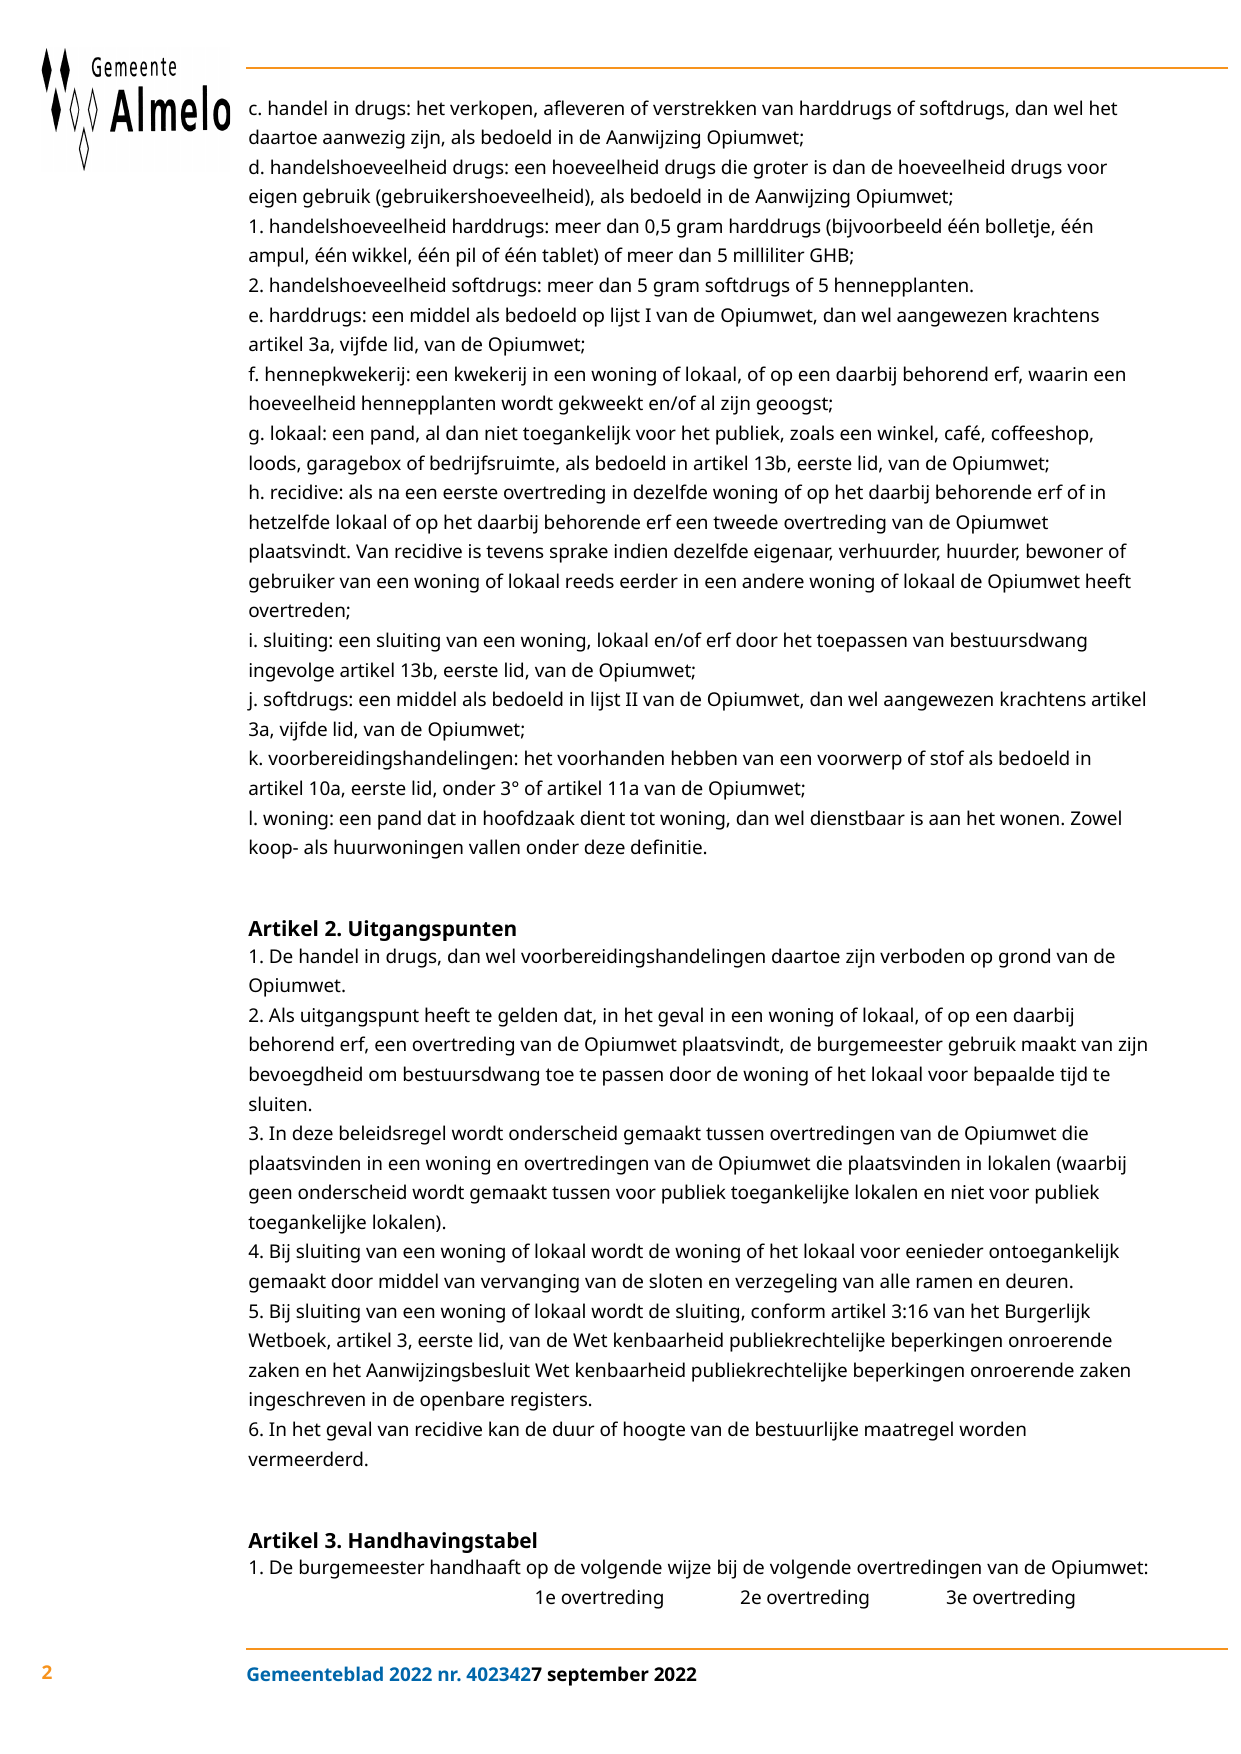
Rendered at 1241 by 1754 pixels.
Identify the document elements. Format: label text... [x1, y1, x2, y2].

text i. sluiting: een sluiting van een woning, lokaal en/of erf door het toepassen van bestuursdwang ingevolge artikel 13b, eerste lid, van de Opiumwet; [248, 627, 1152, 683]
text d. handelshoeveelheid drugs: een hoeveelheid drugs die groter is dan de hoeveelheid drugs voor eigen gebruik (gebruikershoeveelheid), als bedoeld in de Aanwijzing Opiumwet; [248, 154, 1152, 209]
table_header 2e overtreding [740, 1584, 946, 1609]
text 4. Bij sluiting van een woning of lokaal wordt de woning of het lokaal voor eenieder ontoegankelijk gemaakt door middel van vervanging van de sloten en verzegeling van alle ramen en deuren. [248, 1239, 1152, 1294]
table_header [248, 1584, 534, 1609]
text 6. In het geval van recidive kan de duur of hoogte van de bestuurlijke maatregel worden vermeerderd. [248, 1416, 1152, 1471]
text e. harddrugs: een middel als bedoeld op lijst I van de Opiumwet, dan wel aangewezen krachtens artikel 3a, vijfde lid, van de Opiumwet; [248, 302, 1152, 357]
text 1. De handel in drugs, dan wel voorbereidingshandelingen daartoe zijn verboden op grond van de Opiumwet. [248, 943, 1152, 998]
table_header 1e overtreding [534, 1584, 740, 1609]
text f. hennepkwekerij: een kwekerij in een woning of lokaal, of op een daarbij behorend erf, waarin een hoeveelheid hennepplanten wordt gekweekt en/of al zijn geoogst; [248, 361, 1152, 416]
text c. handel in drugs: het verkopen, afleveren of verstrekken van harddrugs of softdrugs, dan wel het daartoe aanwezig zijn, als bedoeld in de Aanwijzing Opiumwet; [248, 95, 1152, 150]
text 5. Bij sluiting van een woning of lokaal wordt de sluiting, conform artikel 3:16 van het Burgerlijk Wetboek, artikel 3, eerste lid, van de Wet kenbaarheid publiekrechtelijke beperkingen onroerende zaken en het Aanwijzingsbesluit Wet kenbaarheid publiekrechtelijke beperkingen onroerende zaken ingeschreven in de openbare registers. [248, 1298, 1152, 1412]
text l. woning: een pand dat in hoofdzaak dient tot woning, dan wel dienstbaar is aan het wonen. Zowel koop- als huurwoningen vallen onder deze definitie. [248, 805, 1152, 860]
table_header 3e overtreding [946, 1584, 1152, 1609]
text Artikel 2. Uitgangspunten [248, 914, 1152, 943]
text Artikel 3. Handhavingstabel [248, 1526, 1152, 1554]
text j. softdrugs: een middel als bedoeld in lijst II van de Opiumwet, dan wel aangewezen krachtens artikel 3a, vijfde lid, van de Opiumwet; [248, 686, 1152, 742]
text 1. handelshoeveelheid harddrugs: meer dan 0,5 gram harddrugs (bijvoorbeeld één bolletje, één ampul, één wikkel, één pil of één tablet) of meer dan 5 milliliter GHB; [248, 213, 1152, 268]
text h. recidive: als na een eerste overtreding in dezelfde woning of op het daarbij behorende erf of in hetzelfde lokaal of op het daarbij behorende erf een tweede overtreding van de Opiumwet plaatsvindt. Van recidive is tevens sprake indien dezelfde eigenaar, verhuurder, huurder, bewoner of gebruiker van een woning of lokaal reeds eerder in een andere woning of lokaal de Opiumwet heeft overtreden; [248, 479, 1152, 623]
text k. voorbereidingshandelingen: het voorhanden hebben van een voorwerp of stof als bedoeld in artikel 10a, eerste lid, onder 3° of artikel 11a van de Opiumwet; [248, 746, 1152, 801]
picture [41, 47, 231, 172]
text 2. Als uitgangspunt heeft te gelden dat, in het geval in een woning of lokaal, of op een daarbij behorend erf, een overtreding van de Opiumwet plaatsvindt, de burgemeester gebruik maakt van zijn bevoegdheid om bestuursdwang toe te passen door de woning of het lokaal voor bepaalde tijd te sluiten. [248, 1002, 1152, 1116]
text 1. De burgemeester handhaaft op de volgende wijze bij de volgende overtredingen van de Opiumwet: [248, 1554, 1152, 1580]
text g. lokaal: een pand, al dan niet toegankelijk voor het publiek, zoals een winkel, café, coffeeshop, loods, garagebox of bedrijfsruimte, als bedoeld in artikel 13b, eerste lid, van de Opiumwet; [248, 420, 1152, 476]
text 3. In deze beleidsregel wordt onderscheid gemaakt tussen overtredingen van de Opiumwet die plaatsvinden in een woning en overtredingen van de Opiumwet die plaatsvinden in lokalen (waarbij geen onderscheid wordt gemaakt tussen voor publiek toegankelijke lokalen en niet voor publiek toegankelijke lokalen). [248, 1120, 1152, 1235]
text 2. handelshoeveelheid softdrugs: meer dan 5 gram softdrugs of 5 hennepplanten. [248, 272, 1152, 298]
